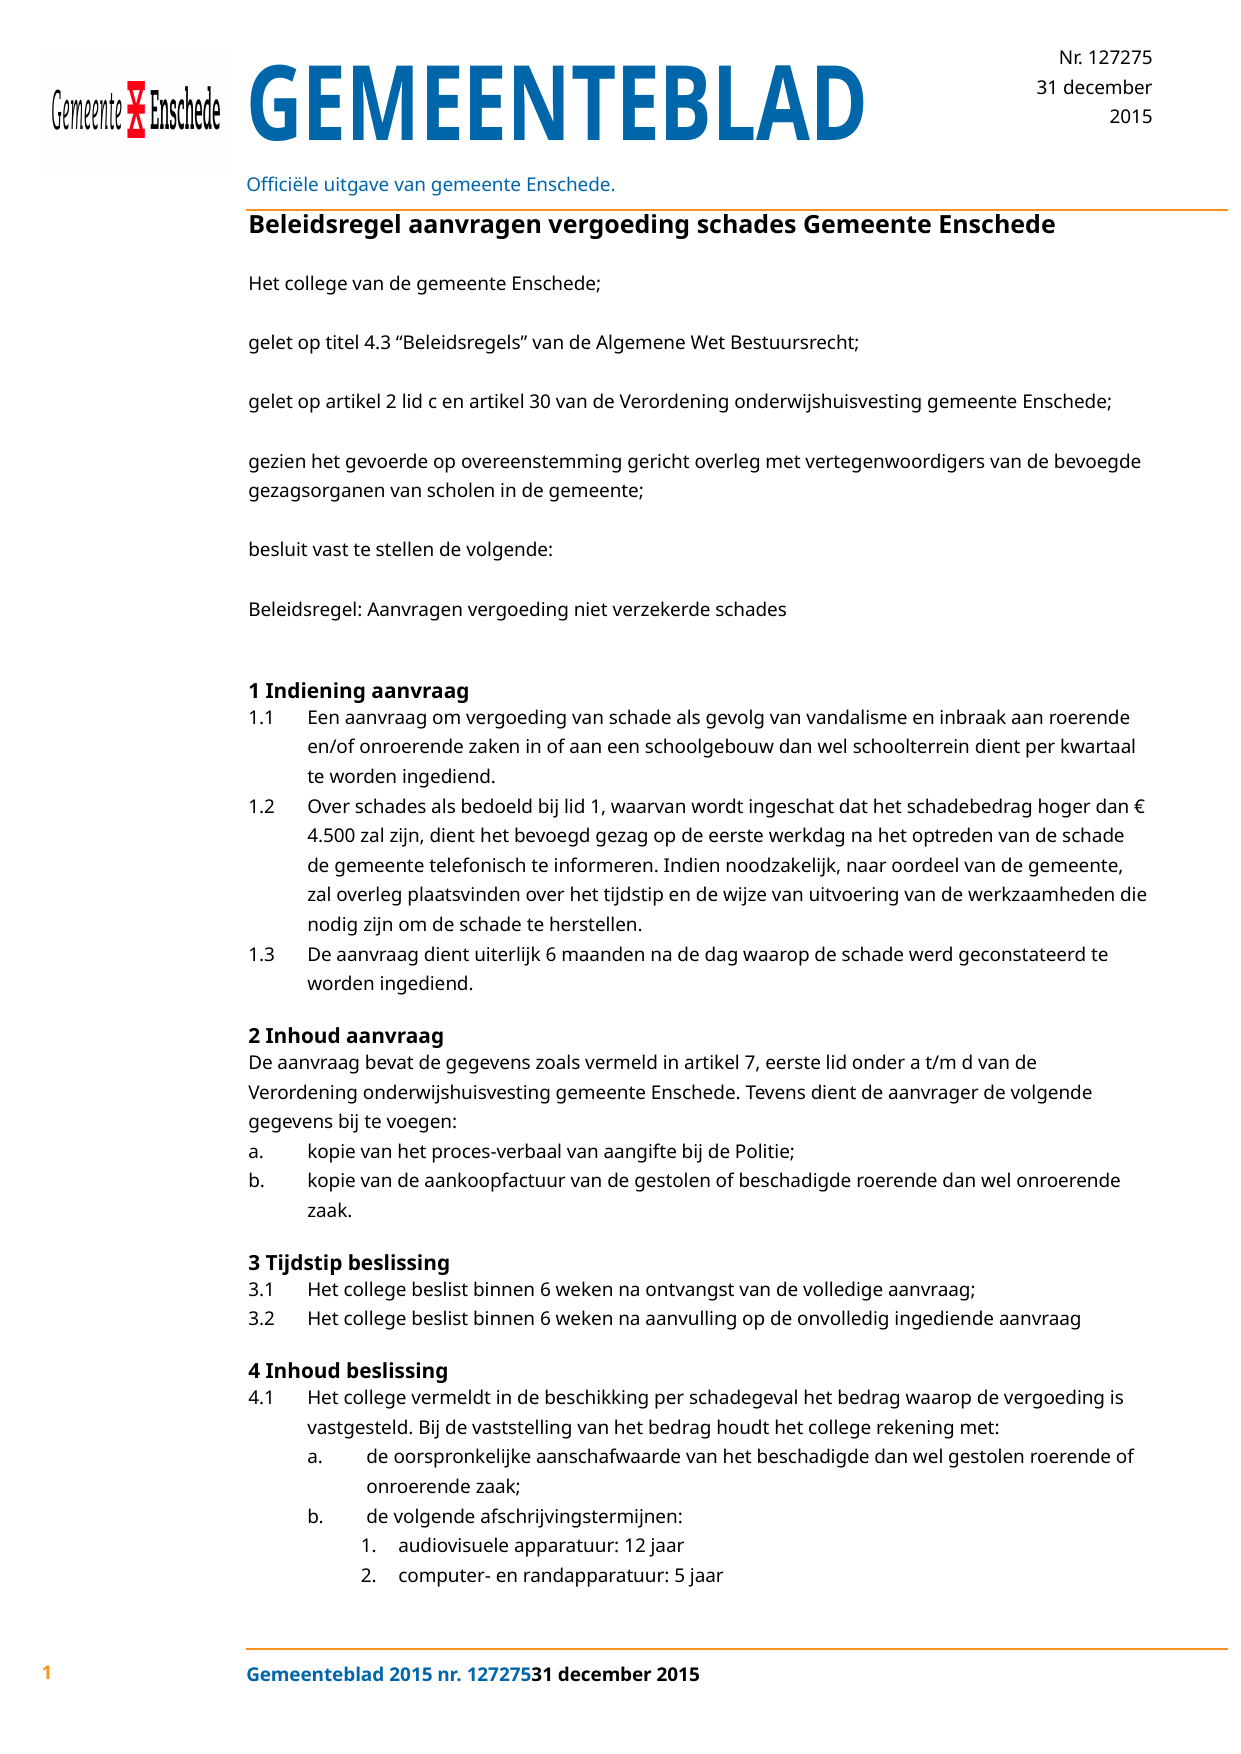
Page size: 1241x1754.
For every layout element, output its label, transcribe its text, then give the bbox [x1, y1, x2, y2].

list computer- en randapparatuur: 5 jaar [361, 1562, 1152, 1588]
list Een aanvraag om vergoeding van schade als gevolg van vandalisme en inbraak aan roerende en/of onroerende zaken in of aan een schoolgebouw dan wel schoolterrein dient per kwartaal te worden ingediend. [248, 704, 1152, 789]
picture [41, 47, 231, 172]
text 1 Indiening aanvraag [248, 676, 1152, 704]
list Het college beslist binnen 6 weken na aanvulling op de onvolledig ingediende aanvraag [248, 1306, 1152, 1331]
list kopie van de aankoopfactuur van de gestolen of beschadigde roerende dan wel onroerende zaak. [248, 1168, 1152, 1223]
list Het college beslist binnen 6 weken na ontvangst van de volledige aanvraag; [248, 1276, 1152, 1302]
text besluit vast te stellen de volgende: [248, 537, 1152, 562]
list De aanvraag dient uiterlijk 6 maanden na de dag waarop de schade werd geconstateerd te worden ingediend. [248, 941, 1152, 996]
text 4 Inhoud beslissing [248, 1356, 1152, 1384]
text De aanvraag bevat de gegevens zoals vermeld in artikel 7, eerste lid onder a t/m d van de Verordening onderwijshuisvesting gemeente Enschede. Tevens dient de aanvrager de volgende gegevens bij te voegen: [248, 1049, 1152, 1134]
list Het college vermeldt in de beschikking per schadegeval het bedrag waarop de vergoeding is vastgesteld. Bij de vaststelling van het bedrag houdt het college rekening met: [248, 1384, 1152, 1440]
text gezien het gevoerde op overeenstemming gericht overleg met vertegenwoordigers van de bevoegde gezagsorganen van scholen in de gemeente; [248, 448, 1152, 503]
list kopie van het proces-verbaal van aangifte bij de Politie; [248, 1138, 1152, 1164]
list de oorspronkelijke aanschafwaarde van het beschadigde dan wel gestolen roerende of onroerende zaak; [307, 1444, 1152, 1499]
text 3 Tijdstip beslissing [248, 1248, 1152, 1276]
text gelet op artikel 2 lid c en artikel 30 van de Verordening onderwijshuisvesting gemeente Enschede; [248, 389, 1152, 414]
list de volgende afschrijvingstermijnen: [307, 1503, 1152, 1528]
text Het college van de gemeente Enschede; [248, 270, 1152, 296]
text 2 Inhoud aanvraag [248, 1021, 1152, 1049]
text Beleidsregel aanvragen vergoeding schades Gemeente Enschede [248, 211, 1152, 241]
text Beleidsregel: Aanvragen vergoeding niet verzekerde schades [248, 596, 1152, 621]
list Over schades als bedoeld bij lid 1, waarvan wordt ingeschat dat het schadebedrag hoger dan € 4.500 zal zijn, dient het bevoegd gezag op de eerste werkdag na het optreden van de schade de gemeente telefonisch te informeren. Indien noodzakelijk, naar oordeel van de gemeente, zal overleg plaatsvinden over het tijdstip en de wijze van uitvoering van de werkzaamheden die nodig zijn om de schade te herstellen. [248, 793, 1152, 937]
list audiovisuele apparatuur: 12 jaar [361, 1532, 1152, 1558]
text gelet op titel 4.3 “Beleidsregels” van de Algemene Wet Bestuursrecht; [248, 329, 1152, 355]
